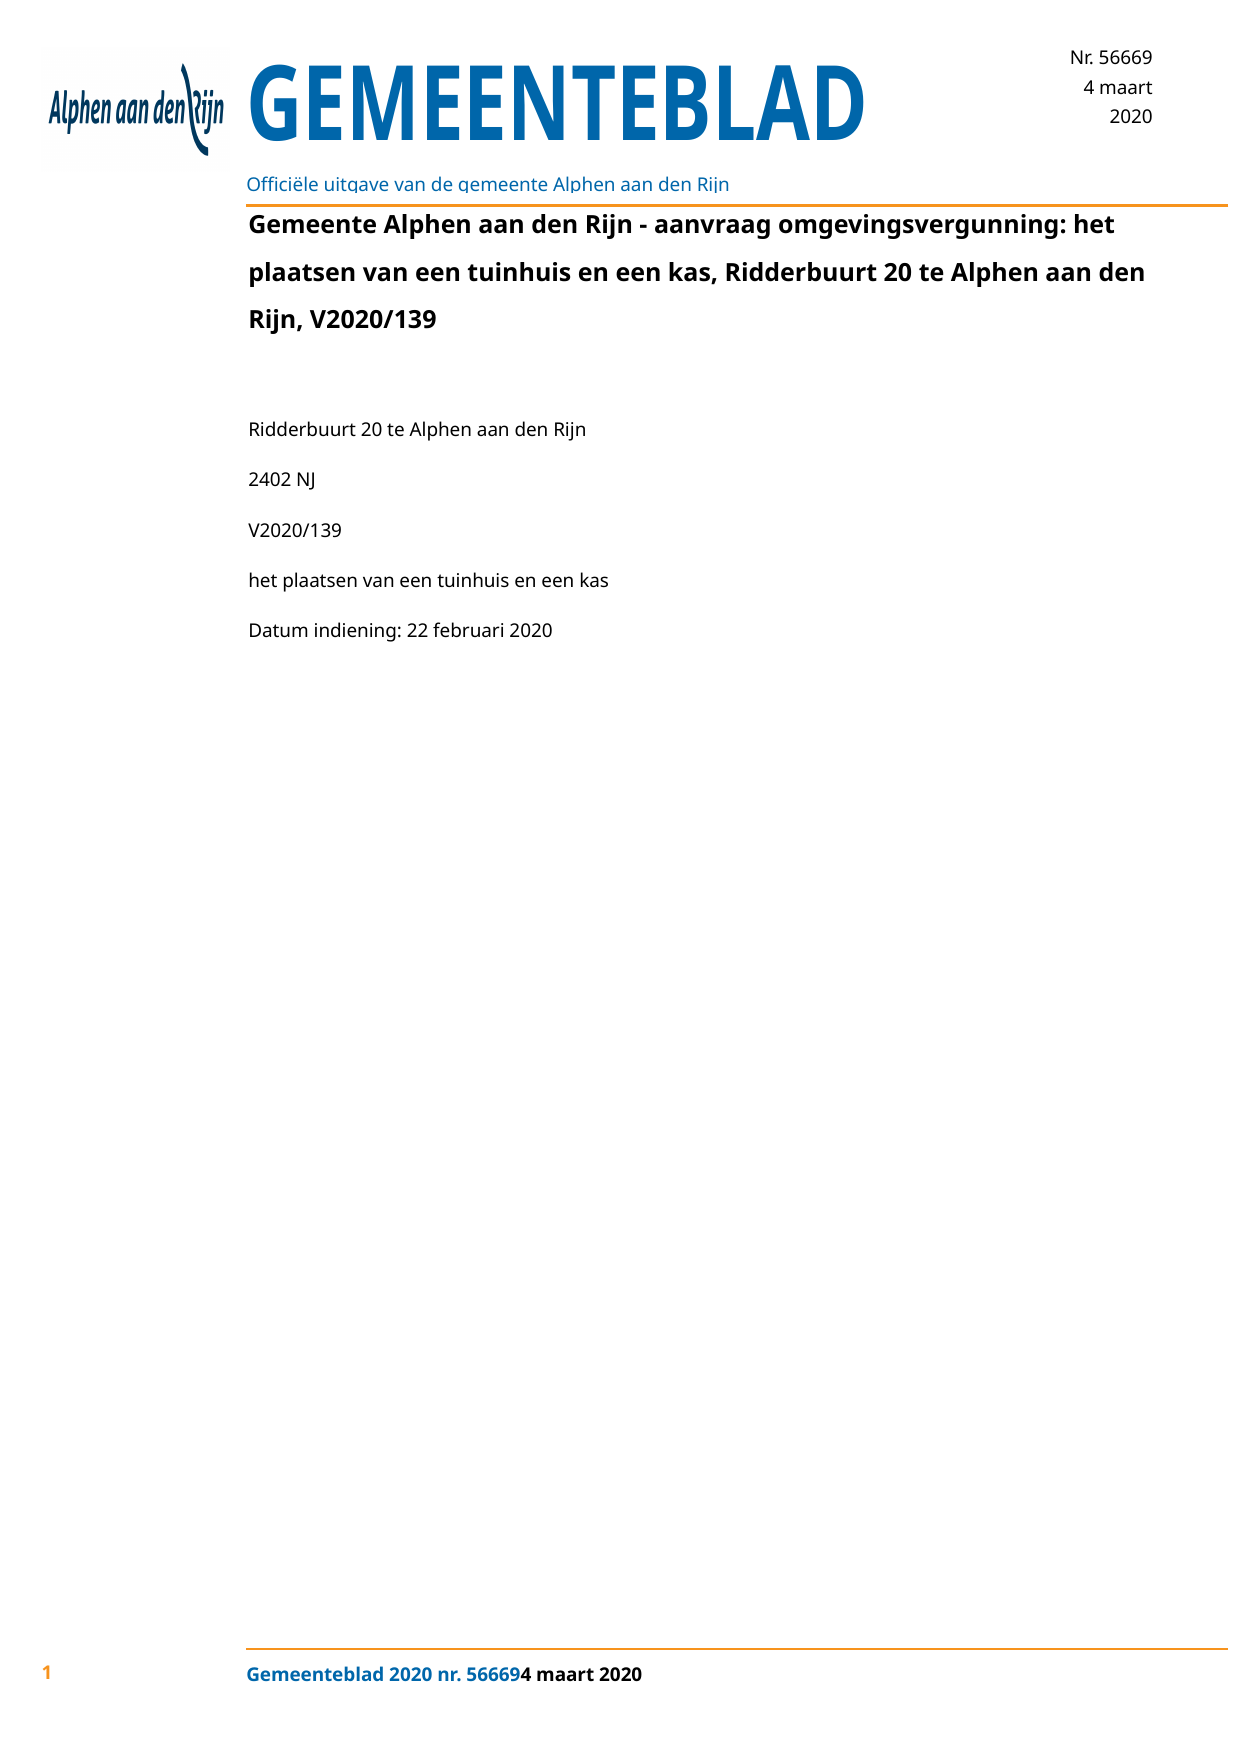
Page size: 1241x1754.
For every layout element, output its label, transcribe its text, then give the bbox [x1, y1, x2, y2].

text het plaatsen van een tuinhuis en een kas [248, 567, 1152, 593]
picture [41, 47, 231, 172]
text V2020/139 [248, 517, 1152, 542]
text 2402 NJ [248, 466, 1152, 492]
text Gemeente Alphen aan den Rijn - aanvraag omgevingsvergunning: het plaatsen van een tuinhuis en een kas, Ridderbuurt 20 te Alphen aan den Rijn, V2020/139 [248, 207, 1152, 336]
text Datum indiening: 22 februari 2020 [248, 618, 1152, 643]
text Ridderbuurt 20 te Alphen aan den Rijn [248, 416, 1152, 442]
